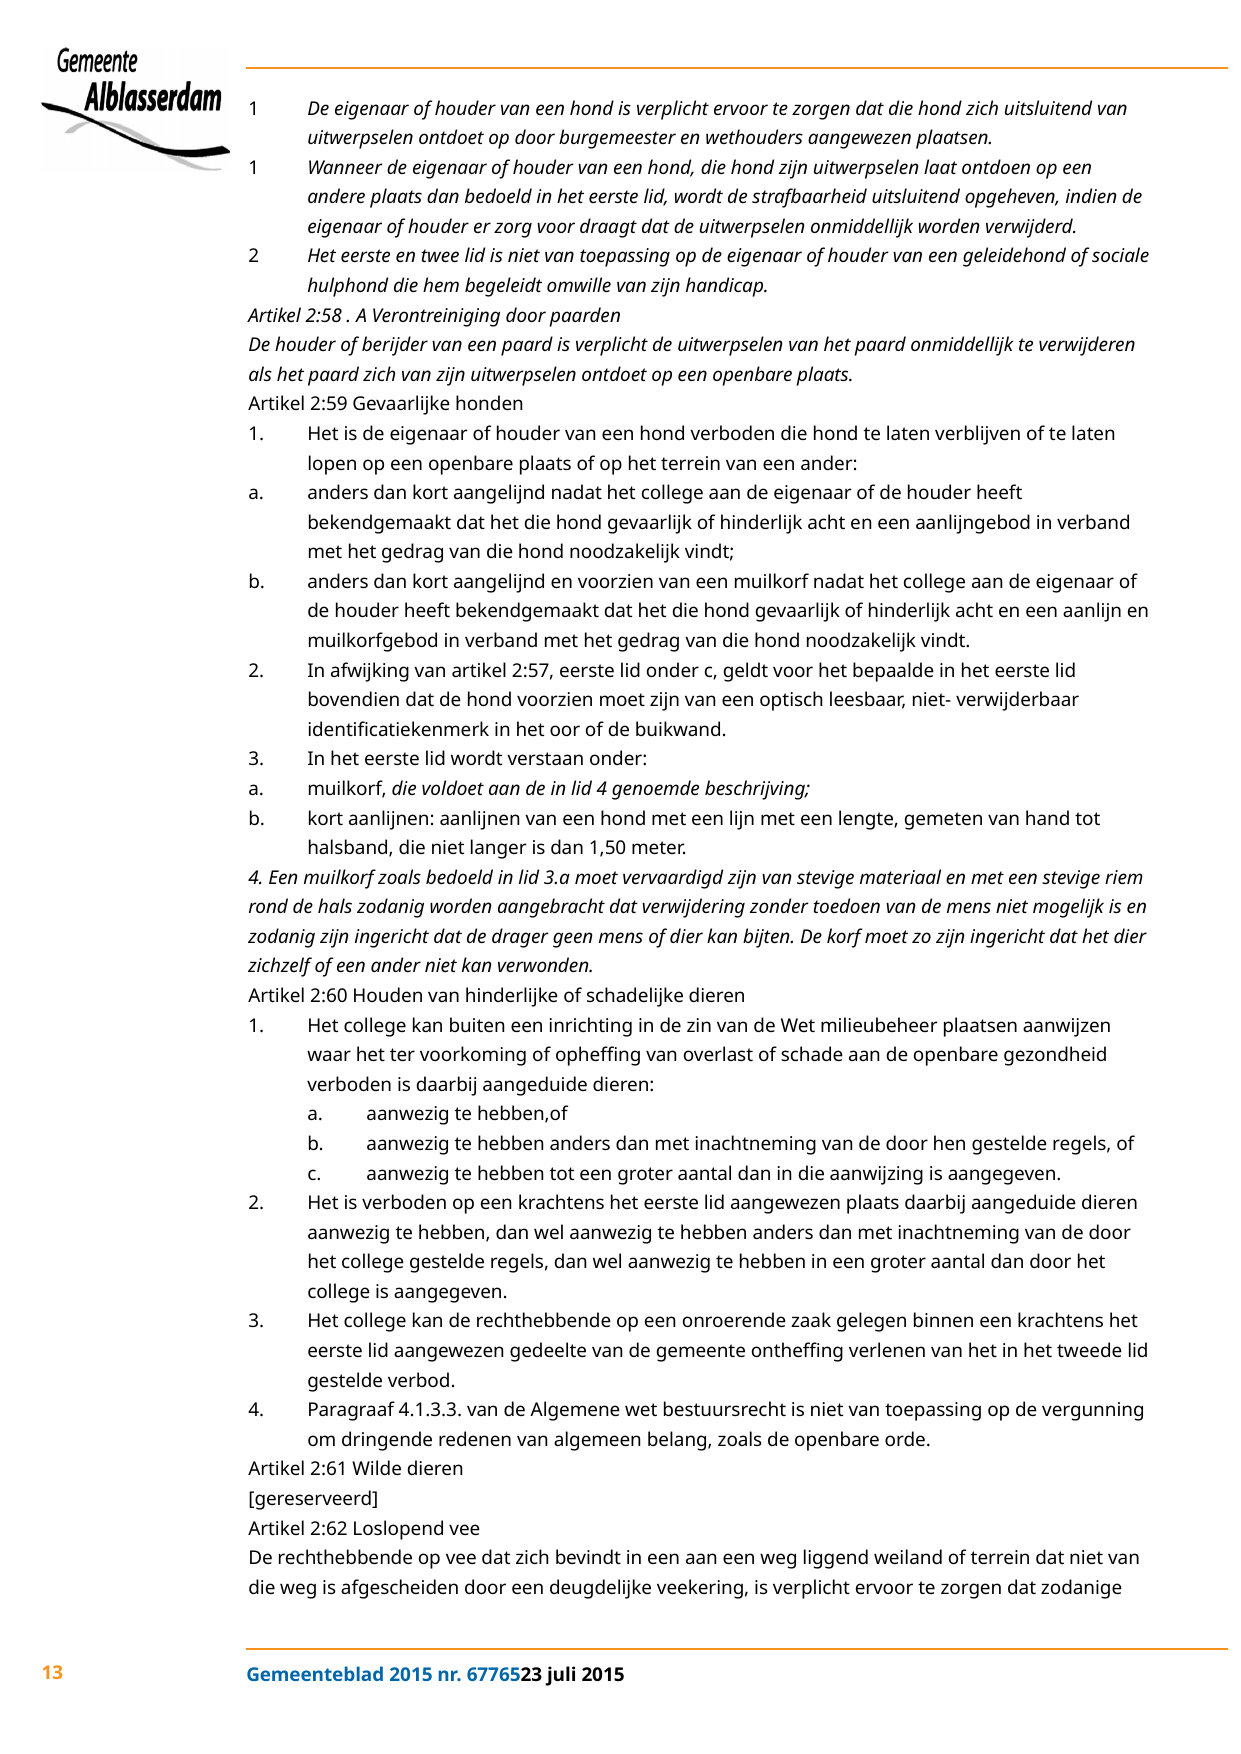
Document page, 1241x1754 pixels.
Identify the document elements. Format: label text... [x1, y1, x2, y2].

list aanwezig te hebben,of [307, 1101, 1152, 1126]
list Het is verboden op een krachtens het eerste lid aangewezen plaats daarbij aangeduide dieren aanwezig te hebben, dan wel aanwezig te hebben anders dan met inachtneming van de door het college gestelde regels, dan wel aanwezig te hebben in een groter aantal dan door het college is aangegeven. [248, 1189, 1152, 1304]
list kort aanlijnen: aanlijnen van een hond met een lijn met een lengte, gemeten van hand tot halsband, die niet langer is dan 1,50 meter. [248, 805, 1152, 860]
list Wanneer de eigenaar of houder van een hond, die hond zijn uitwerpselen laat ontdoen op een andere plaats dan bedoeld in het eerste lid, wordt de strafbaarheid uitsluitend opgeheven, indien de eigenaar of houder er zorg voor draagt dat de uitwerpselen onmiddellijk worden verwijderd. [248, 154, 1152, 239]
text De rechthebbende op vee dat zich bevindt in een aan een weg liggend weiland of terrein dat niet van die weg is afgescheiden door een deugdelijke veekering, is verplicht ervoor te zorgen dat zodanige [248, 1544, 1152, 1600]
list Het college kan de rechthebbende op een onroerende zaak gelegen binnen een krachtens het eerste lid aangewezen gedeelte van de gemeente ontheffing verlenen van het in het tweede lid gestelde verbod. [248, 1308, 1152, 1393]
text Artikel 2:58 . A Verontreiniging door paarden [248, 302, 1152, 328]
list anders dan kort aangelijnd en voorzien van een muilkorf nadat het college aan de eigenaar of de houder heeft bekendgemaakt dat het die hond gevaarlijk of hinderlijk acht en een aanlijn en muilkorfgebod in verband met het gedrag van die hond noodzakelijk vindt. [248, 568, 1152, 653]
list aanwezig te hebben tot een groter aantal dan in die aanwijzing is aangegeven. [307, 1160, 1152, 1186]
text De houder of berijder van een paard is verplicht de uitwerpselen van het paard onmiddellijk te verwijderen als het paard zich van zijn uitwerpselen ontdoet op een openbare plaats. [248, 331, 1152, 387]
picture [41, 47, 231, 172]
list aanwezig te hebben anders dan met inachtneming van de door hen gestelde regels, of [307, 1130, 1152, 1156]
list Het college kan buiten een inrichting in de zin van de Wet milieubeheer plaatsen aanwijzen waar het ter voorkoming of opheffing van overlast of schade aan de openbare gezondheid verboden is daarbij aangeduide dieren: [248, 1012, 1152, 1097]
list Het eerste en twee lid is niet van toepassing op de eigenaar of houder van een geleidehond of sociale hulphond die hem begeleidt omwille van zijn handicap. [248, 243, 1152, 298]
text [gereserveerd] [248, 1485, 1152, 1511]
text Artikel 2:62 Loslopend vee [248, 1515, 1152, 1541]
text Artikel 2:61 Wilde dieren [248, 1456, 1152, 1481]
list Paragraaf 4.1.3.3. van de Algemene wet bestuursrecht is niet van toepassing op de vergunning om dringende redenen van algemeen belang, zoals de openbare orde. [248, 1396, 1152, 1452]
text 4. Een muilkorf zoals bedoeld in lid 3.a moet vervaardigd zijn van stevige materiaal en met een stevige riem rond de hals zodanig worden aangebracht dat verwijdering zonder toedoen van de mens niet mogelijk is en zodanig zijn ingericht dat de drager geen mens of dier kan bijten. De korf moet zo zijn ingericht dat het dier zichzelf of een ander niet kan verwonden. [248, 864, 1152, 978]
list In het eerste lid wordt verstaan onder: [248, 746, 1152, 771]
list In afwijking van artikel 2:57, eerste lid onder c, geldt voor het bepaalde in het eerste lid bovendien dat de hond voorzien moet zijn van een optisch leesbaar, niet- verwijderbaar identificatiekenmerk in het oor of de buikwand. [248, 657, 1152, 742]
list anders dan kort aangelijnd nadat het college aan de eigenaar of de houder heeft bekendgemaakt dat het die hond gevaarlijk of hinderlijk acht en een aanlijngebod in verband met het gedrag van die hond noodzakelijk vindt; [248, 479, 1152, 564]
list De eigenaar of houder van een hond is verplicht ervoor te zorgen dat die hond zich uitsluitend van uitwerpselen ontdoet op door burgemeester en wethouders aangewezen plaatsen. [248, 95, 1152, 150]
list Het is de eigenaar of houder van een hond verboden die hond te laten verblijven of te laten lopen op een openbare plaats of op het terrein van een ander: [248, 420, 1152, 476]
text Artikel 2:60 Houden van hinderlijke of schadelijke dieren [248, 982, 1152, 1008]
list muilkorf, die voldoet aan de in lid 4 genoemde beschrijving; [248, 775, 1152, 801]
text Artikel 2:59 Gevaarlijke honden [248, 391, 1152, 416]
